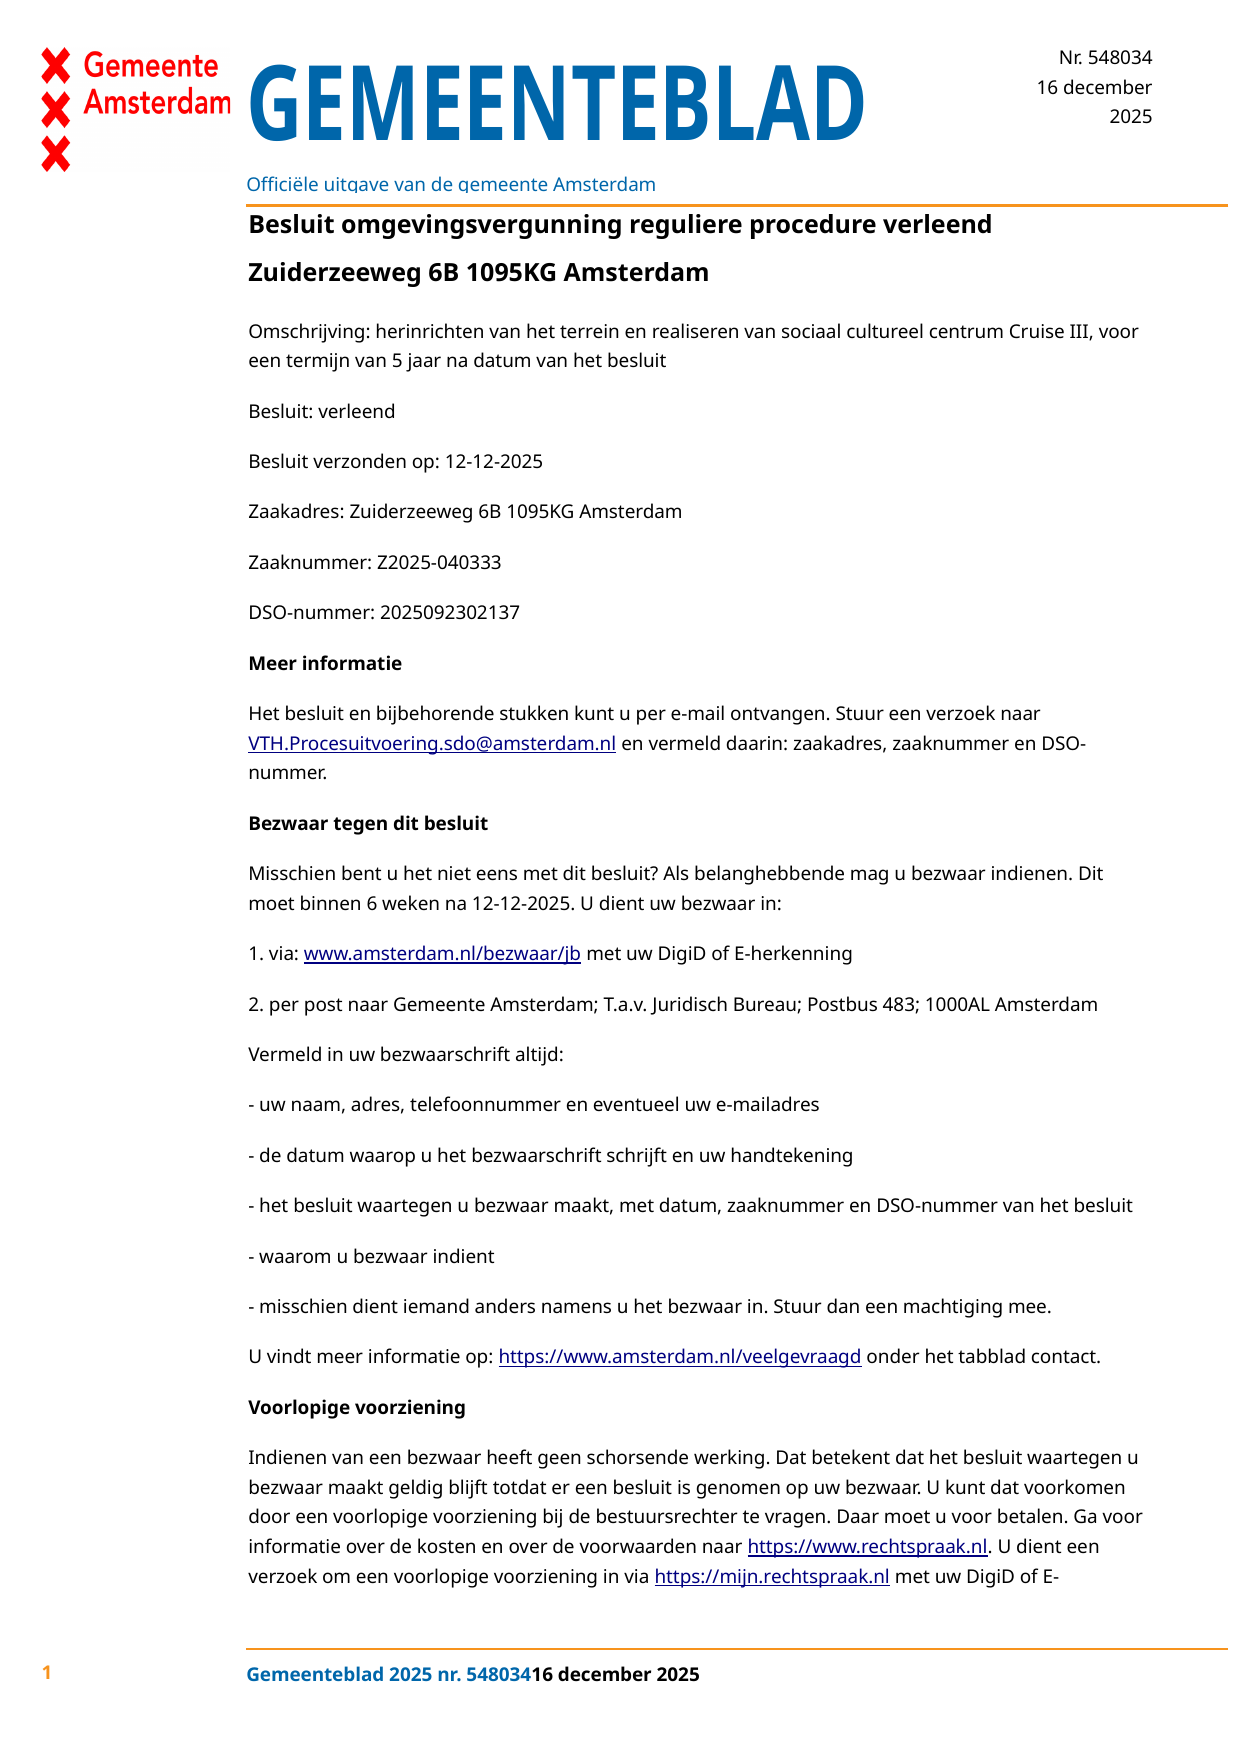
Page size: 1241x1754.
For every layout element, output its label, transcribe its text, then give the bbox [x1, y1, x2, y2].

text Voorlopige voorziening [248, 1394, 1152, 1420]
text - uw naam, adres, telefoonnummer en eventueel uw e-mailadres [248, 1092, 1152, 1117]
text - misschien dient iemand anders namens u het bezwaar in. Stuur dan een machtiging mee. [248, 1293, 1152, 1319]
text 2. per post naar Gemeente Amsterdam; T.a.v. Juridisch Bureau; Postbus 483; 1000AL Amsterdam [248, 991, 1152, 1017]
text Besluit verzonden op: 12-12-2025 [248, 448, 1152, 474]
text Vermeld in uw bezwaarschrift altijd: [248, 1041, 1152, 1067]
text Misschien bent u het niet eens met dit besluit? Als belanghebbende mag u bezwaar indienen. Dit moet binnen 6 weken na 12-12-2025. U dient uw bezwaar in: [248, 860, 1152, 916]
text Besluit: verleend [248, 398, 1152, 424]
text Omschrijving: herinrichten van het terrein en realiseren van sociaal cultureel centrum Cruise III, voor een termijn van 5 jaar na datum van het besluit [248, 318, 1152, 373]
text Zaaknummer: Z2025-040333 [248, 549, 1152, 575]
text Besluit omgevingsvergunning reguliere procedure verleend Zuiderzeeweg 6B 1095KG Amsterdam [248, 207, 1152, 288]
text - de datum waarop u het bezwaarschrift schrijft en uw handtekening [248, 1142, 1152, 1168]
text 1. via: www.amsterdam.nl/bezwaar/jb met uw DigiD of E-herkenning [248, 940, 1152, 966]
text Zaakadres: Zuiderzeeweg 6B 1095KG Amsterdam [248, 499, 1152, 524]
text DSO-nummer: 2025092302137 [248, 599, 1152, 625]
text Meer informatie [248, 650, 1152, 676]
text - waarom u bezwaar indient [248, 1243, 1152, 1269]
text Het besluit en bijbehorende stukken kunt u per e-mail ontvangen. Stuur een verzoek naar VTH.Procesuitvoering.sdo@amsterdam.nl en vermeld daarin: zaakadres, zaaknummer en DSO-nummer. [248, 700, 1152, 785]
text Indienen van een bezwaar heeft geen schorsende werking. Dat betekent dat het besluit waartegen u bezwaar maakt geldig blijft totdat er een besluit is genomen op uw bezwaar. U kunt dat voorkomen door een voorlopige voorziening bij de bestuursrechter te vragen. Daar moet u voor betalen. Ga voor informatie over de kosten en over de voorwaarden naar https://www.rechtspraak.nl. U dient een verzoek om een voorlopige voorziening in via https://mijn.rechtspraak.nl met uw DigiD of E- [248, 1444, 1152, 1589]
picture [41, 47, 231, 172]
text - het besluit waartegen u bezwaar maakt, met datum, zaaknummer en DSO-nummer van het besluit [248, 1192, 1152, 1218]
text Bezwaar tegen dit besluit [248, 810, 1152, 836]
text U vindt meer informatie op: https://www.amsterdam.nl/veelgevraagd onder het tabblad contact. [248, 1344, 1152, 1369]
